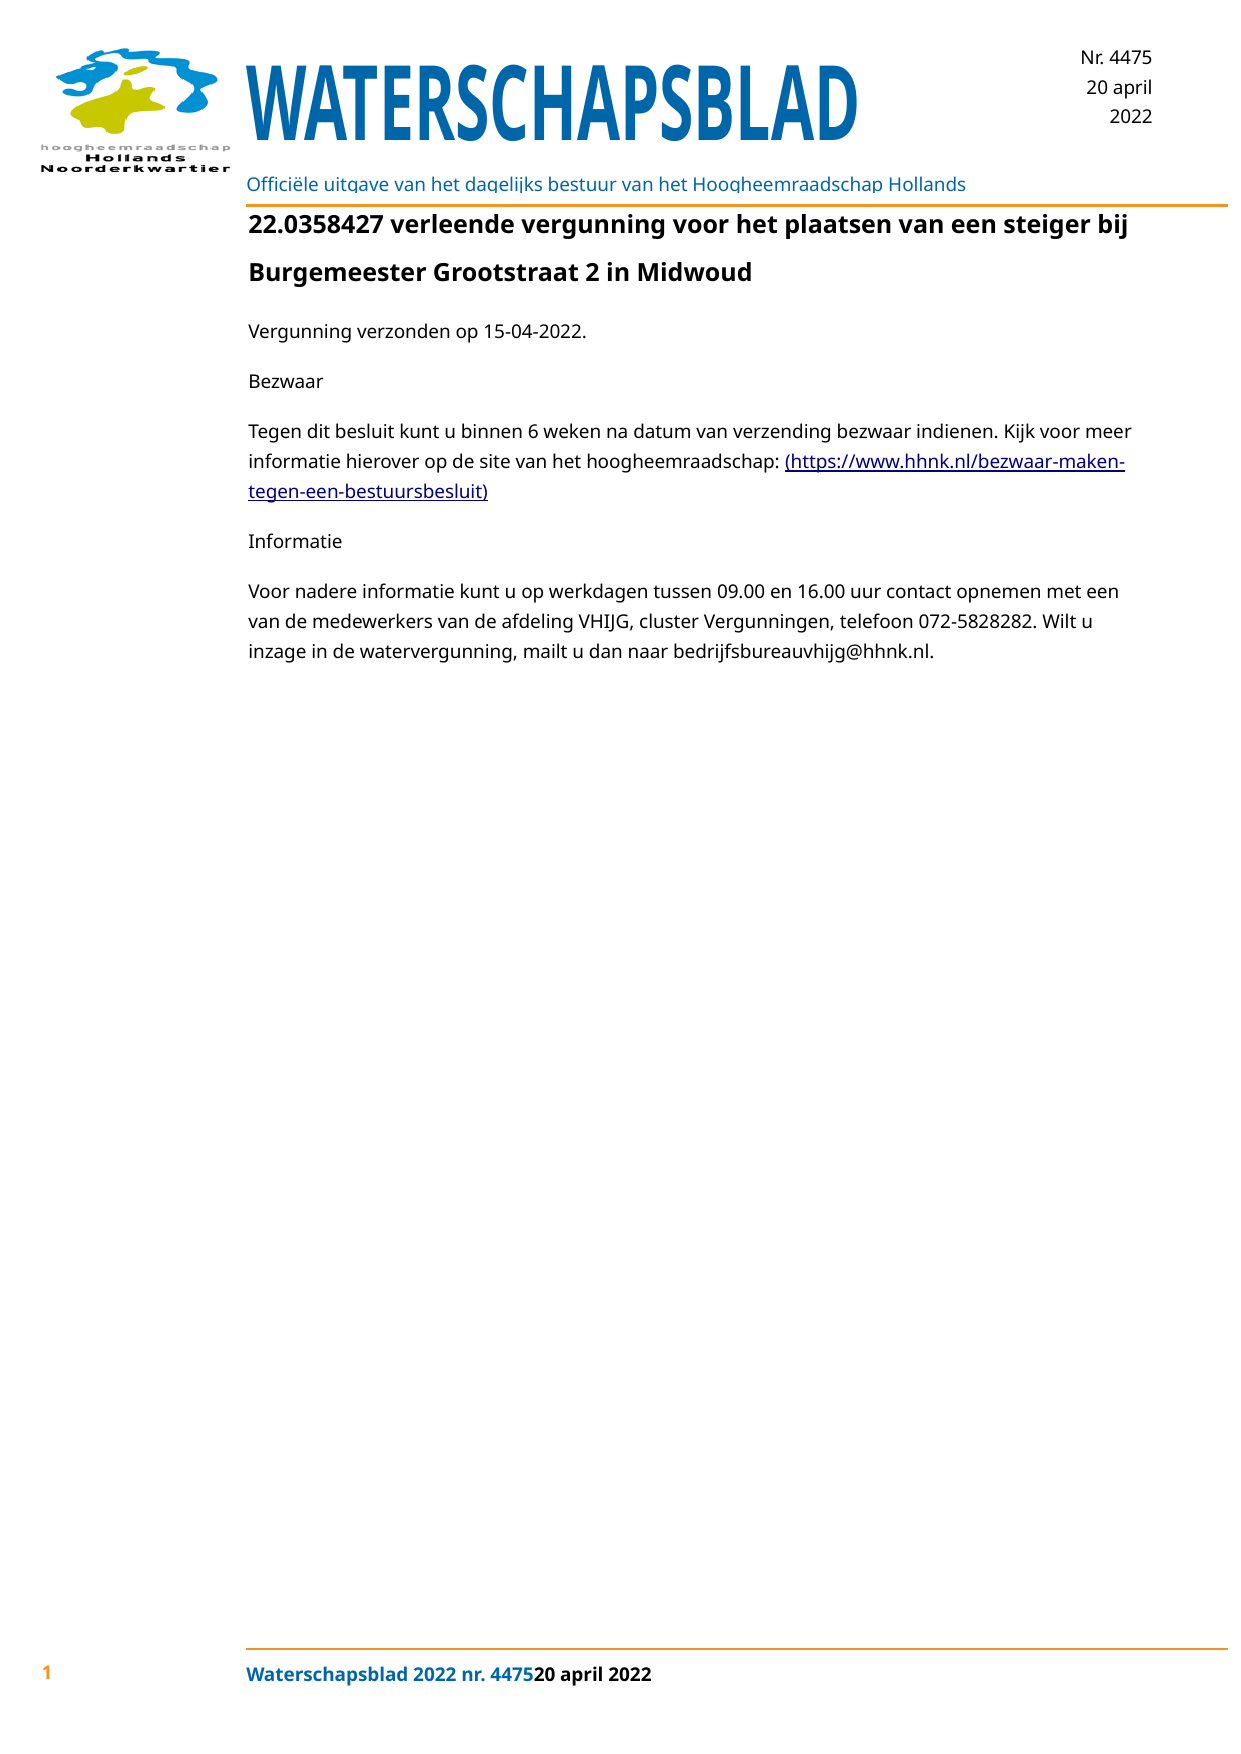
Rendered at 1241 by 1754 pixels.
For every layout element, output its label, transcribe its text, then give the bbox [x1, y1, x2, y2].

picture [41, 47, 231, 172]
text Vergunning verzonden op 15-04-2022. [248, 318, 1152, 344]
text Bezwaar [248, 368, 1152, 394]
text Voor nadere informatie kunt u op werkdagen tussen 09.00 en 16.00 uur contact opnemen met een van de medewerkers van de afdeling VHIJG, cluster Vergunningen, telefoon 072-5828282. Wilt u inzage in de watervergunning, mailt u dan naar bedrijfsbureauvhijg@hhnk.nl. [248, 579, 1152, 664]
text 22.0358427 verleende vergunning voor het plaatsen van een steiger bij Burgemeester Grootstraat 2 in Midwoud [248, 207, 1152, 288]
text Informatie [248, 528, 1152, 554]
text Tegen dit besluit kunt u binnen 6 weken na datum van verzending bezwaar indienen. Kijk voor meer informatie hierover op de site van het hoogheemraadschap: (https://www.hhnk.nl/bezwaar-maken-tegen-een-bestuursbesluit) [248, 419, 1152, 504]
